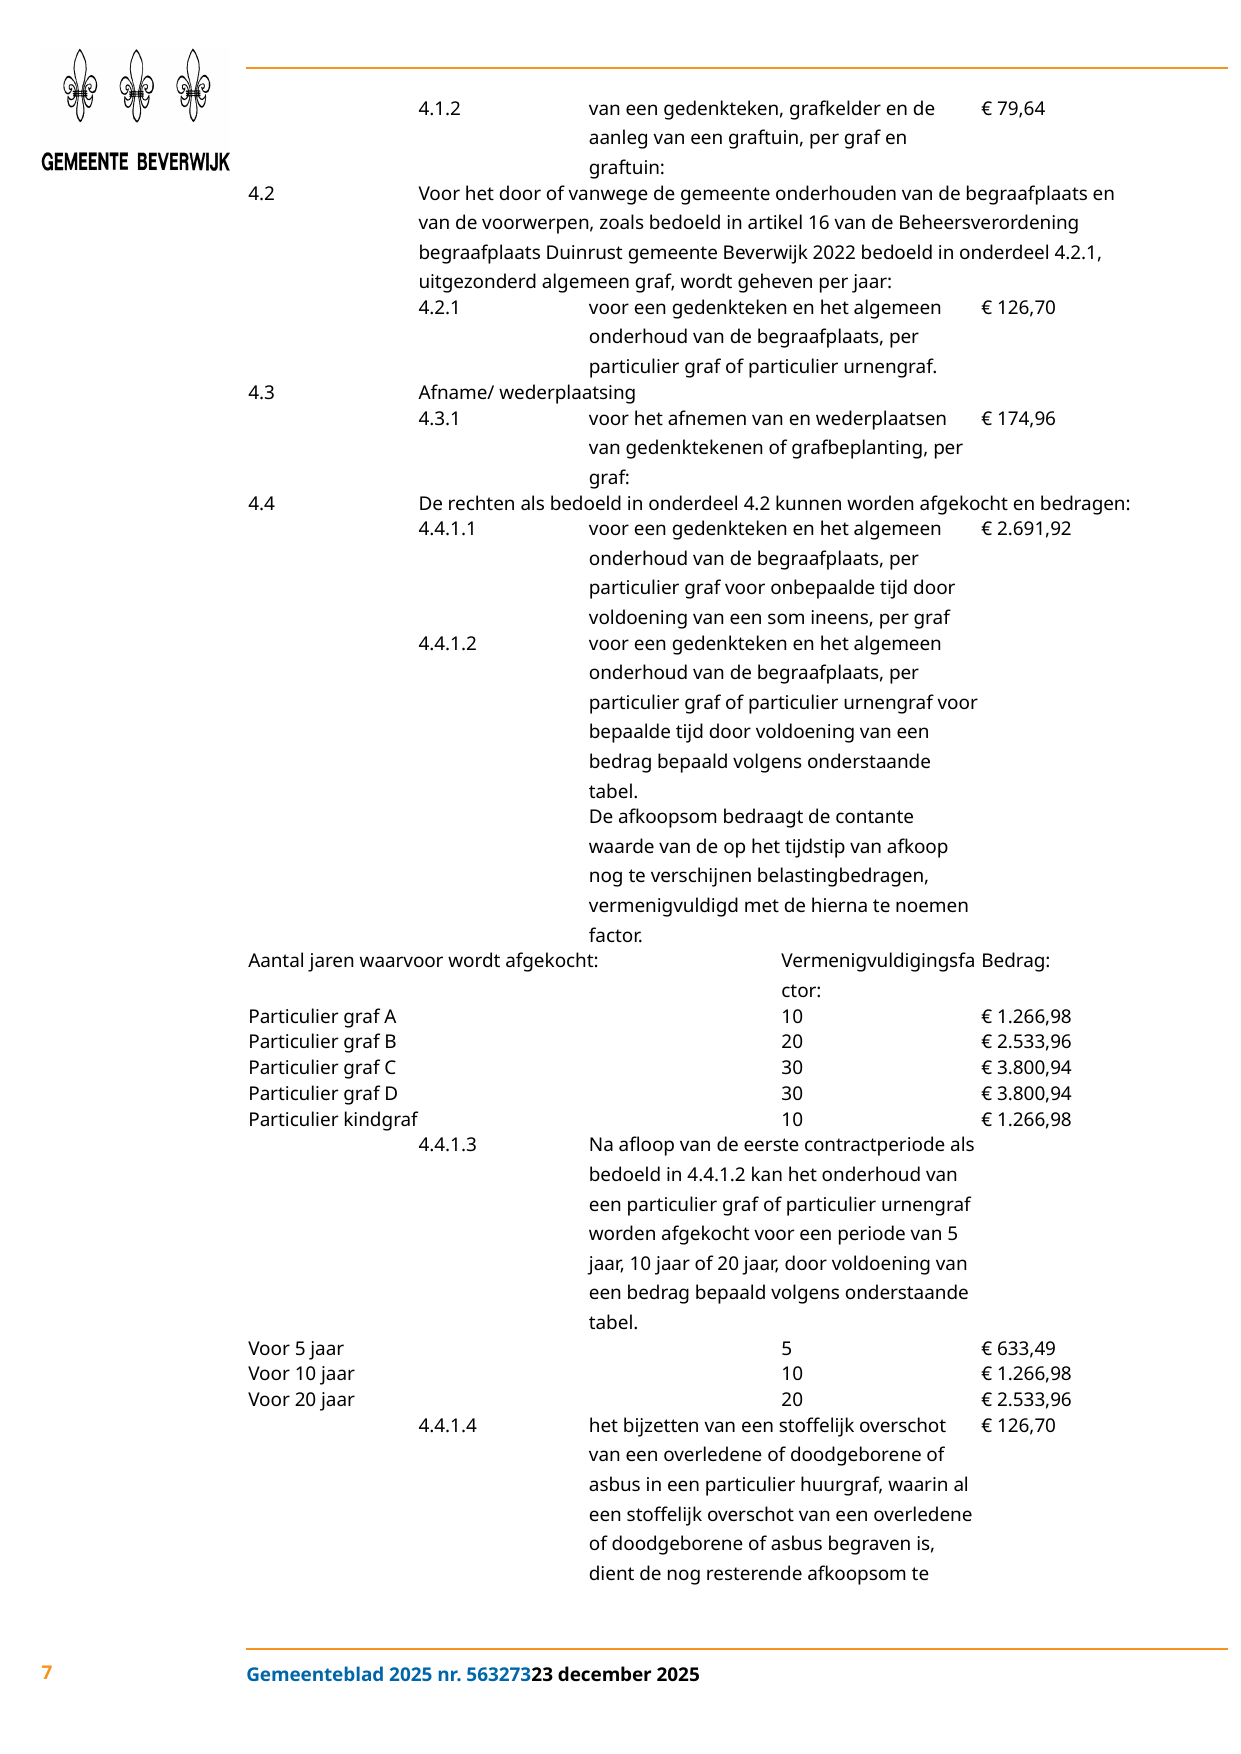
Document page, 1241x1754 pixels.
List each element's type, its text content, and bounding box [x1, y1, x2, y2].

table_cell Voor 5 jaar [248, 1335, 781, 1361]
table_cell € 2.533,96 [981, 1029, 1152, 1054]
table_cell [981, 804, 1152, 948]
picture [41, 47, 231, 172]
table_cell € 2.691,92 [981, 515, 1152, 630]
table_cell € 1.266,98 [981, 1106, 1152, 1132]
table_cell 4.4.1.4 [418, 1412, 589, 1586]
table_cell Voor 10 jaar [248, 1361, 781, 1386]
table_cell Na afloop van de eerste contractperiode als bedoeld in 4.4.1.2 kan het onderhoud van een particulier graf of particulier urnengraf worden afgekocht voor een periode van 5 jaar, 10 jaar of 20 jaar, door voldoening van een bedrag bepaald volgens onderstaande tabel. [589, 1132, 981, 1335]
table_cell Particulier graf A [248, 1003, 781, 1029]
table_cell De rechten als bedoeld in onderdeel 4.2 kunnen worden afgekocht en bedragen: [418, 490, 1152, 515]
table_cell [418, 804, 589, 948]
table_cell van een gedenkteken, grafkelder en de aanleg van een graftuin, per graf en graftuin: [589, 95, 981, 180]
table_cell 4.1.2 [418, 95, 589, 180]
table_cell voor een gedenkteken en het algemeen onderhoud van de begraafplaats, per particulier graf of particulier urnengraf voor bepaalde tijd door voldoening van een bedrag bepaald volgens onderstaande tabel. [589, 630, 981, 803]
table_cell voor een gedenkteken en het algemeen onderhoud van de begraafplaats, per particulier graf of particulier urnengraf. [589, 294, 981, 379]
table_cell [981, 1132, 1152, 1335]
table_cell 5 [781, 1335, 981, 1361]
table_cell Particulier graf B [248, 1029, 781, 1054]
table_cell € 79,64 [981, 95, 1152, 180]
table_cell voor een gedenkteken en het algemeen onderhoud van de begraafplaats, per particulier graf voor onbepaalde tijd door voldoening van een som ineens, per graf [589, 515, 981, 630]
table_cell € 126,70 [981, 1412, 1152, 1586]
table_cell Afname/ wederplaatsing [418, 379, 1152, 405]
table_cell Particulier kindgraf [248, 1106, 781, 1132]
table_cell 4.2 [248, 180, 418, 294]
table_cell Particulier graf D [248, 1080, 781, 1106]
table_cell 10 [781, 1361, 981, 1386]
table_cell 4.3.1 [418, 405, 589, 490]
table_cell 10 [781, 1003, 981, 1029]
table_cell [248, 1132, 418, 1335]
table_cell € 3.800,94 [981, 1054, 1152, 1080]
table_cell € 1.266,98 [981, 1003, 1152, 1029]
table_cell [981, 630, 1152, 803]
table_cell 4.4 [248, 490, 418, 515]
table_cell 4.4.1.2 [418, 630, 589, 803]
table_cell [248, 294, 418, 379]
table_cell 20 [781, 1029, 981, 1054]
table_cell 30 [781, 1080, 981, 1106]
table_cell € 1.266,98 [981, 1361, 1152, 1386]
table_cell Bedrag: [981, 948, 1152, 1003]
table_cell € 633,49 [981, 1335, 1152, 1361]
table_cell [248, 95, 418, 180]
table_cell Voor het door of vanwege de gemeente onderhouden van de begraafplaats en van de voorwerpen, zoals bedoeld in artikel 16 van de Beheersverordening begraafplaats Duinrust gemeente Beverwijk 2022 bedoeld in onderdeel 4.2.1, uitgezonderd algemeen graf, wordt geheven per jaar: [418, 180, 1152, 294]
table_cell 30 [781, 1054, 981, 1080]
table_cell € 126,70 [981, 294, 1152, 379]
table_cell [248, 1412, 418, 1586]
table_cell € 3.800,94 [981, 1080, 1152, 1106]
table_cell € 2.533,96 [981, 1386, 1152, 1412]
table_cell voor het afnemen van en wederplaatsen van gedenktekenen of grafbeplanting, per graf: [589, 405, 981, 490]
table_cell 4.4.1.3 [418, 1132, 589, 1335]
table_cell De afkoopsom bedraagt de contante waarde van de op het tijdstip van afkoop nog te verschijnen belastingbedragen, vermenigvuldigd met de hierna te noemen factor. [589, 804, 981, 948]
table_cell 4.3 [248, 379, 418, 405]
table_cell [248, 405, 418, 490]
table_cell het bijzetten van een stoffelijk overschot van een overledene of doodgeborene of asbus in een particulier huurgraf, waarin al een stoffelijk overschot van een overledene of doodgeborene of asbus begraven is, dient de nog resterende afkoopsom te [589, 1412, 981, 1586]
table_cell [248, 804, 418, 948]
table_cell [248, 515, 418, 630]
table_cell Aantal jaren waarvoor wordt afgekocht: [248, 948, 781, 1003]
table_cell € 174,96 [981, 405, 1152, 490]
table_cell Voor 20 jaar [248, 1386, 781, 1412]
table_cell Particulier graf C [248, 1054, 781, 1080]
table_cell [248, 630, 418, 803]
table_cell 4.4.1.1 [418, 515, 589, 630]
table_cell 20 [781, 1386, 981, 1412]
table_cell 10 [781, 1106, 981, 1132]
table_cell Vermenigvuldigingsfactor: [781, 948, 981, 1003]
table_cell 4.2.1 [418, 294, 589, 379]
